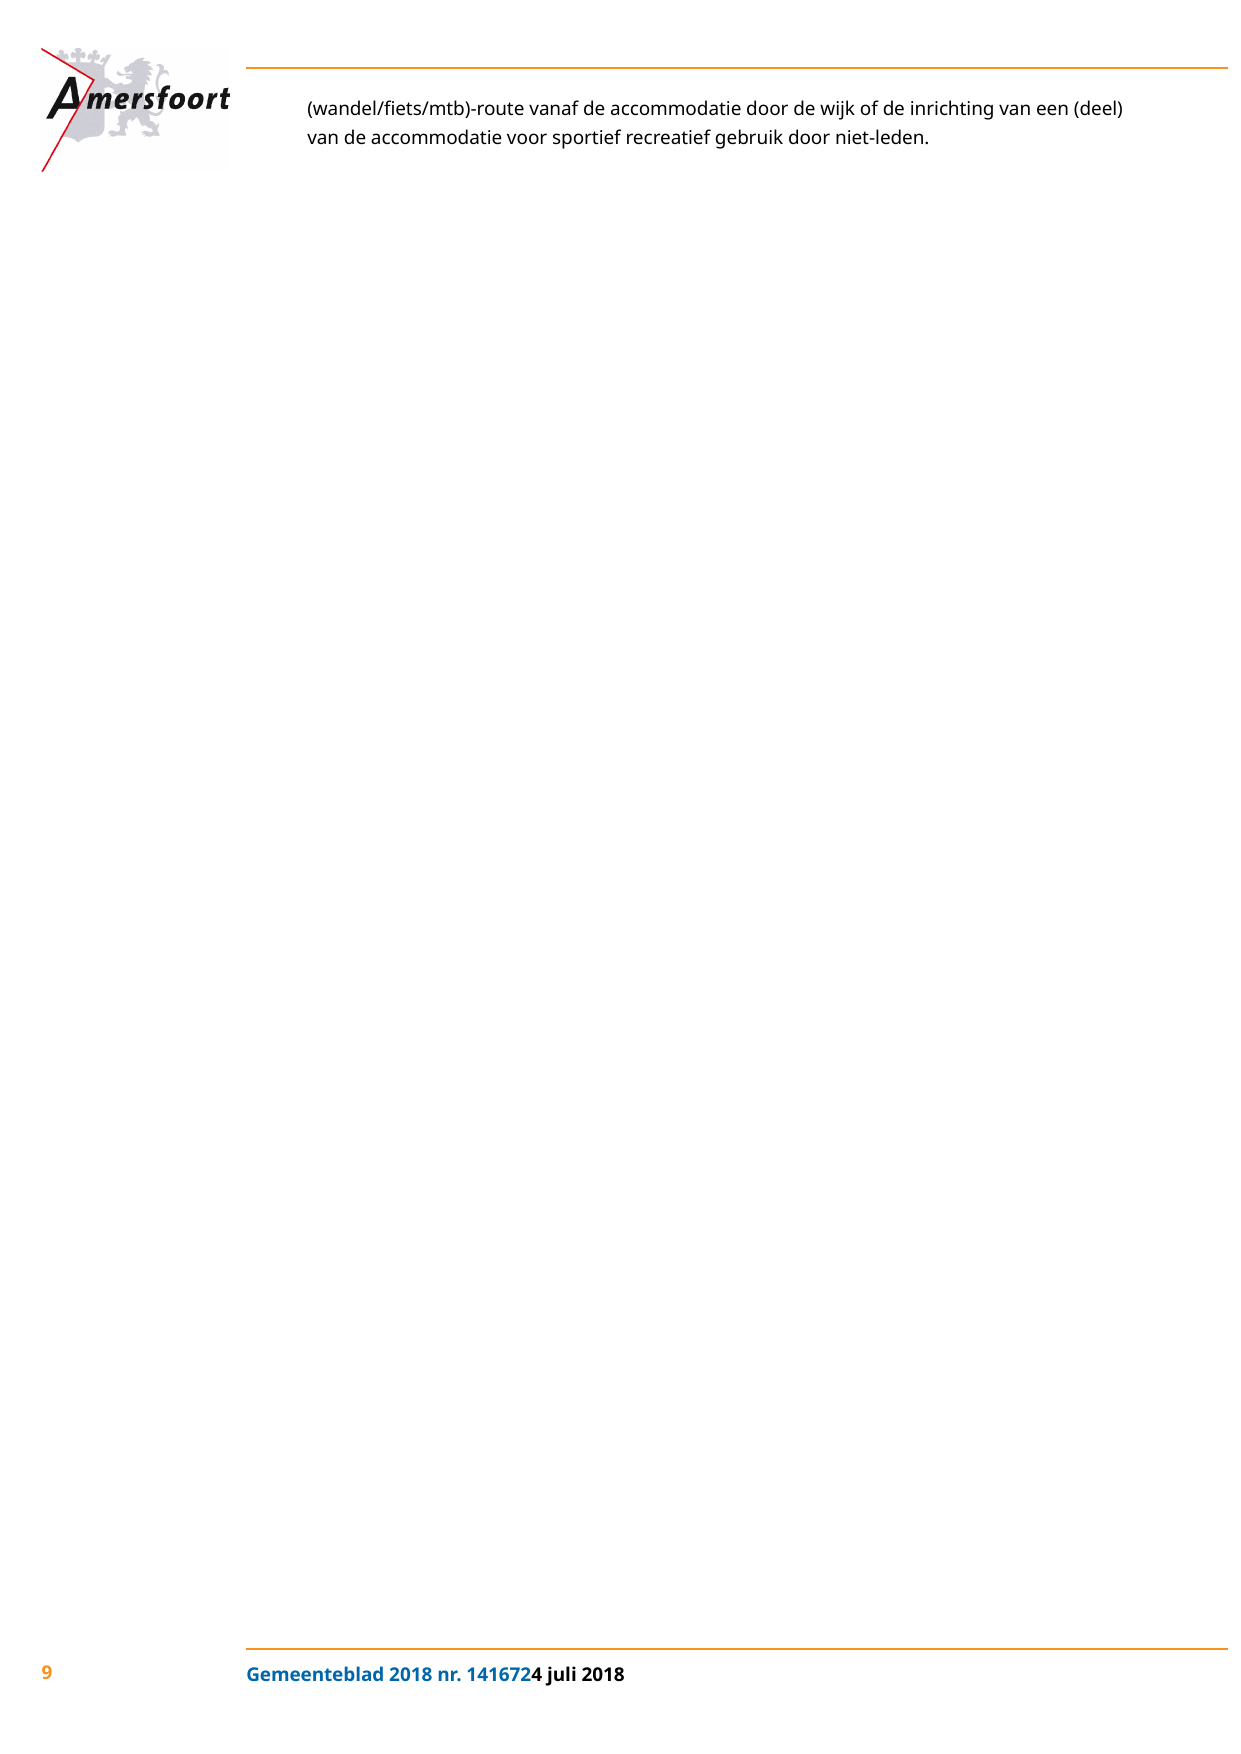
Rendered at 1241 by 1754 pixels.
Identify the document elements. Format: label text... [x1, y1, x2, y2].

list (wandel/fiets/mtb)-route vanaf de accommodatie door de wijk of de inrichting van een (deel) van de accommodatie voor sportief recreatief gebruik door niet-leden. [248, 95, 1152, 150]
picture [41, 47, 231, 172]
